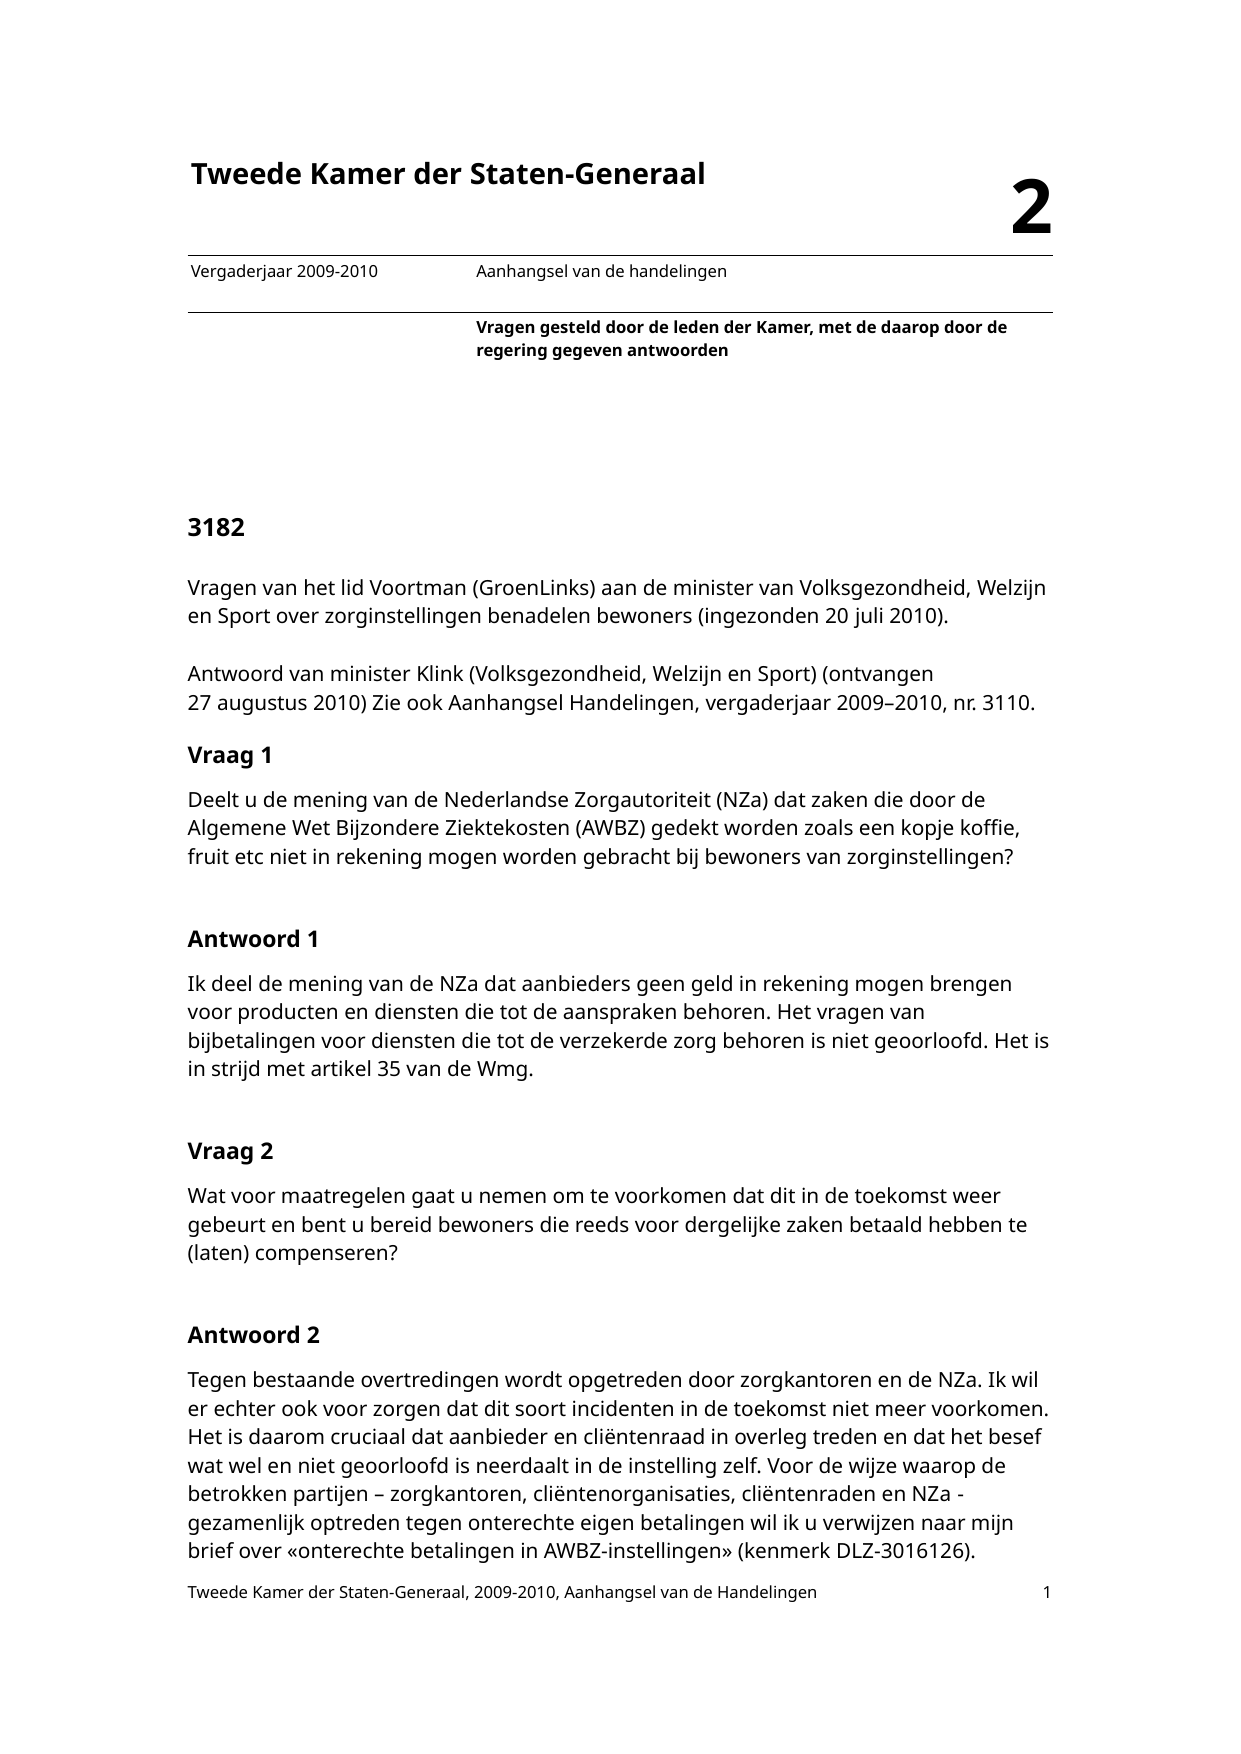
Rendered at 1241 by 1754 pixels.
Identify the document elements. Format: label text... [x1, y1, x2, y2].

text Vragen van het lid Voortman (GroenLinks) aan de minister van Volksgezondheid, Welzijn en Sport over zorginstellingen benadelen bewoners (ingezonden 20 juli 2010). [187, 573, 1053, 630]
text Wat voor maatregelen gaat u nemen om te voorkomen dat dit in de toekomst weer gebeurt en bent u bereid bewoners die reeds voor dergelijke zaken betaald hebben te (laten) compenseren? [187, 1182, 1053, 1267]
subtitle Antwoord 1 [187, 923, 1053, 954]
text 3182 [187, 509, 1053, 543]
subtitle Vraag 1 [187, 739, 1053, 770]
table_cell Vergaderjaar 2009-2010 [188, 256, 473, 312]
table_cell Aanhangsel van de handelingen [473, 256, 1053, 312]
text Antwoord van minister Klink (Volksgezondheid, Welzijn en Sport) (ontvangen 27 augustus 2010) Zie ook Aanhangsel Handelingen, vergaderjaar 2009–2010, nr. 3110. [187, 659, 1053, 716]
text Deelt u de mening van de Nederlandse Zorgautoriteit (NZa) dat zaken die door de Algemene Wet Bijzondere Ziektekosten (AWBZ) gedekt worden zoals een kopje koffie, fruit etc niet in rekening mogen worden gebracht bij bewoners van zorginstellingen? [187, 785, 1053, 870]
table_cell Vragen gesteld door de leden der Kamer, met de daarop door de regering gegeven antwoorden [473, 313, 1053, 361]
subtitle Vraag 2 [187, 1135, 1053, 1167]
text Ik deel de mening van de NZa dat aanbieders geen geld in rekening mogen brengen voor producten en diensten die tot de aanspraken behoren. Het vragen van bijbetalingen voor diensten die tot de verzekerde zorg behoren is niet geoorloofd. Het is in strijd met artikel 35 van de Wmg. [187, 969, 1053, 1083]
table_header 2 [880, 150, 1053, 255]
text Tegen bestaande overtredingen wordt opgetreden door zorgkantoren en de NZa. Ik wil er echter ook voor zorgen dat dit soort incidenten in de toekomst niet meer voorkomen. Het is daarom cruciaal dat aanbieder en cliëntenraad in overleg treden en dat het besef wat wel en niet geoorloofd is neerdaalt in de instelling zelf. Voor de wijze waarop de betrokken partijen – zorgkantoren, cliëntenorganisaties, cliëntenraden en NZa - gezamenlijk optreden tegen onterechte eigen betalingen wil ik u verwijzen naar mijn brief over «onterechte betalingen in AWBZ-instellingen» (kenmerk DLZ-3016126). [187, 1366, 1053, 1565]
subtitle Antwoord 2 [187, 1319, 1053, 1351]
table_header Tweede Kamer der Staten-Generaal [188, 150, 879, 255]
table_cell [188, 313, 473, 361]
